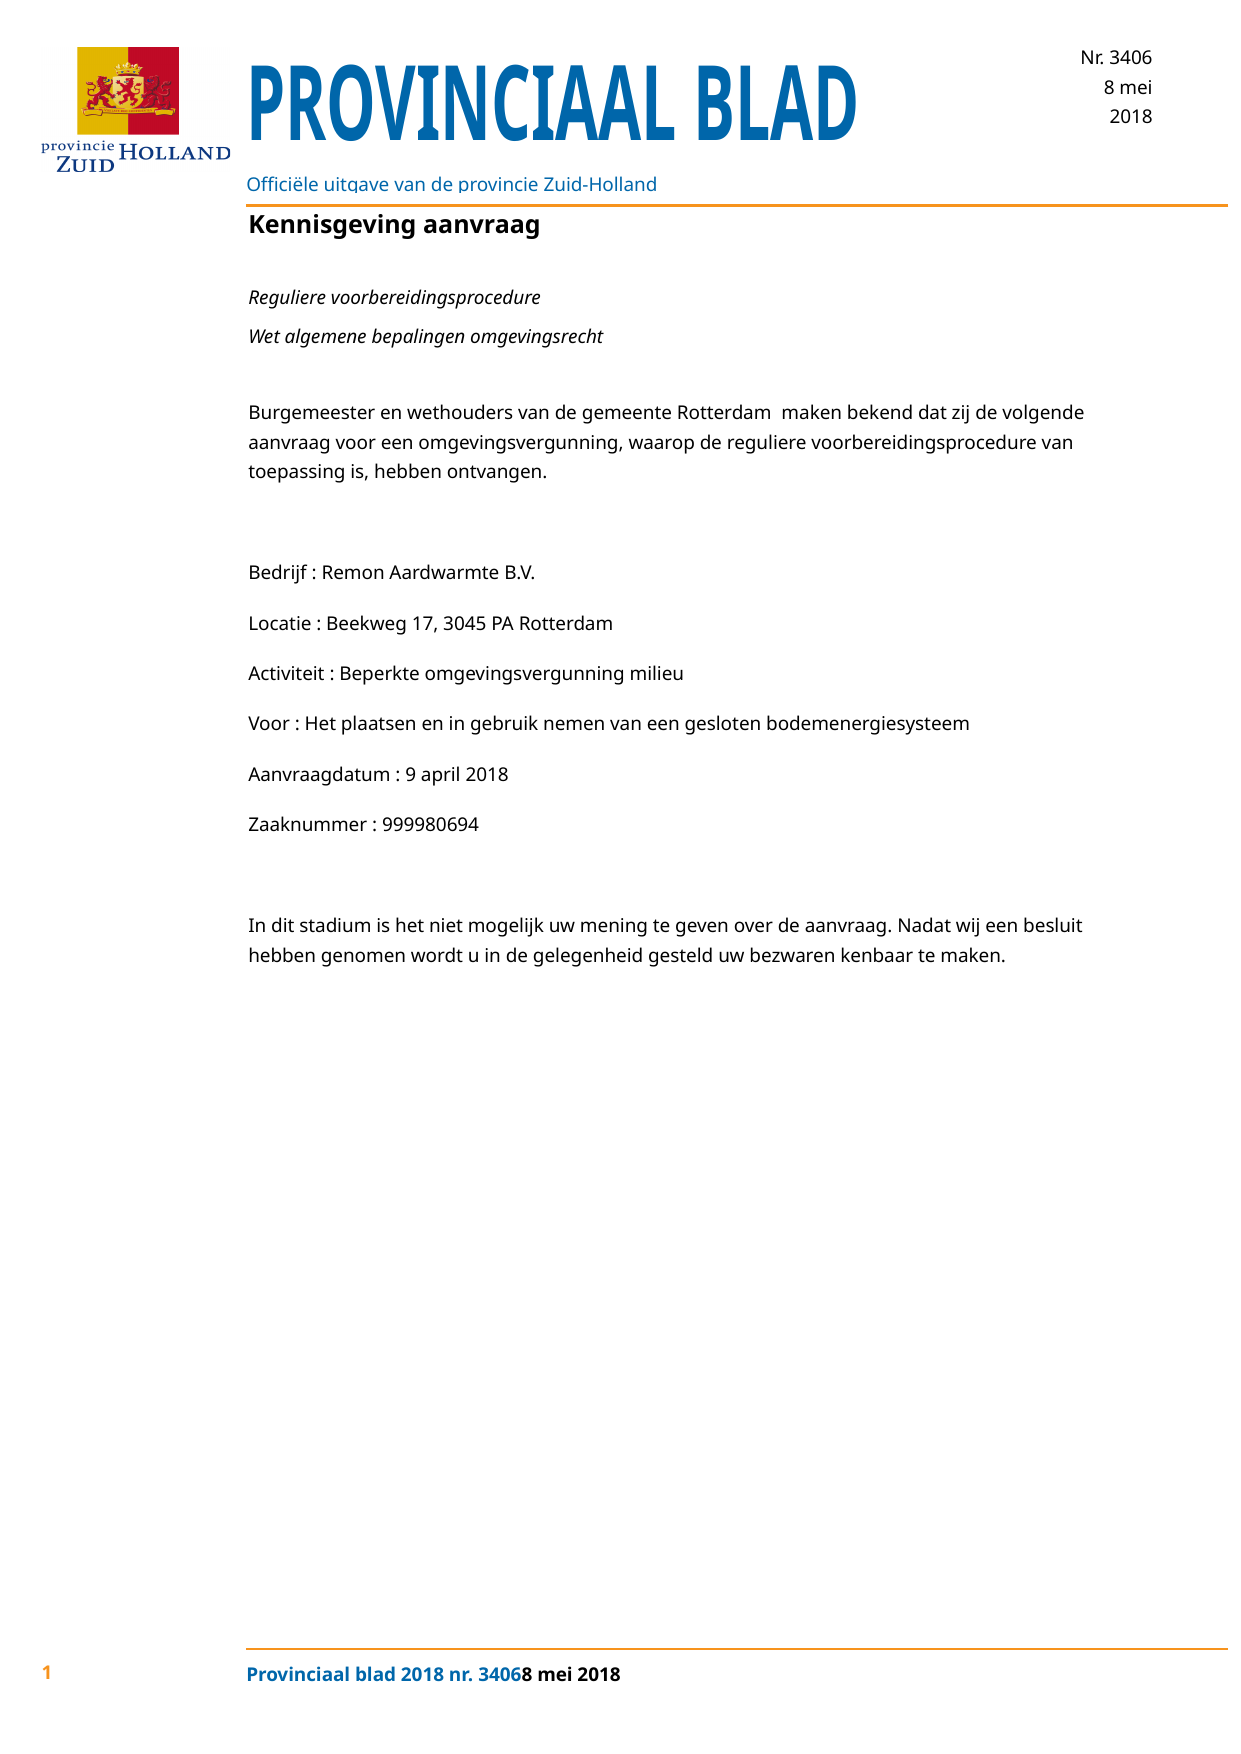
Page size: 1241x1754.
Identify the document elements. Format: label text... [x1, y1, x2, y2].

picture [41, 47, 231, 172]
text Wet algemene bepalingen omgevingsrecht [248, 323, 1152, 349]
text Voor : Het plaatsen en in gebruik nemen van een gesloten bodemenergiesysteem [248, 711, 1152, 736]
text Activiteit : Beperkte omgevingsvergunning milieu [248, 660, 1152, 686]
text Aanvraagdatum : 9 april 2018 [248, 761, 1152, 787]
text Burgemeester en wethouders van de gemeente Rotterdam maken bekend dat zij de volgende aanvraag voor een omgevingsvergunning, waarop de reguliere voorbereidingsprocedure van toepassing is, hebben ontvangen. [248, 399, 1152, 484]
text Zaaknummer : 999980694 [248, 811, 1152, 837]
text Locatie : Beekweg 17, 3045 PA Rotterdam [248, 610, 1152, 635]
text Bedrijf : Remon Aardwarmte B.V. [248, 559, 1152, 585]
text Kennisgeving aanvraag [248, 207, 1152, 241]
text In dit stadium is het niet mogelijk uw mening te geven over de aanvraag. Nadat wij een besluit hebben genomen wordt u in de gelegenheid gesteld uw bezwaren kenbaar te maken. [248, 912, 1152, 967]
text Reguliere voorbereidingsprocedure [248, 284, 1152, 309]
